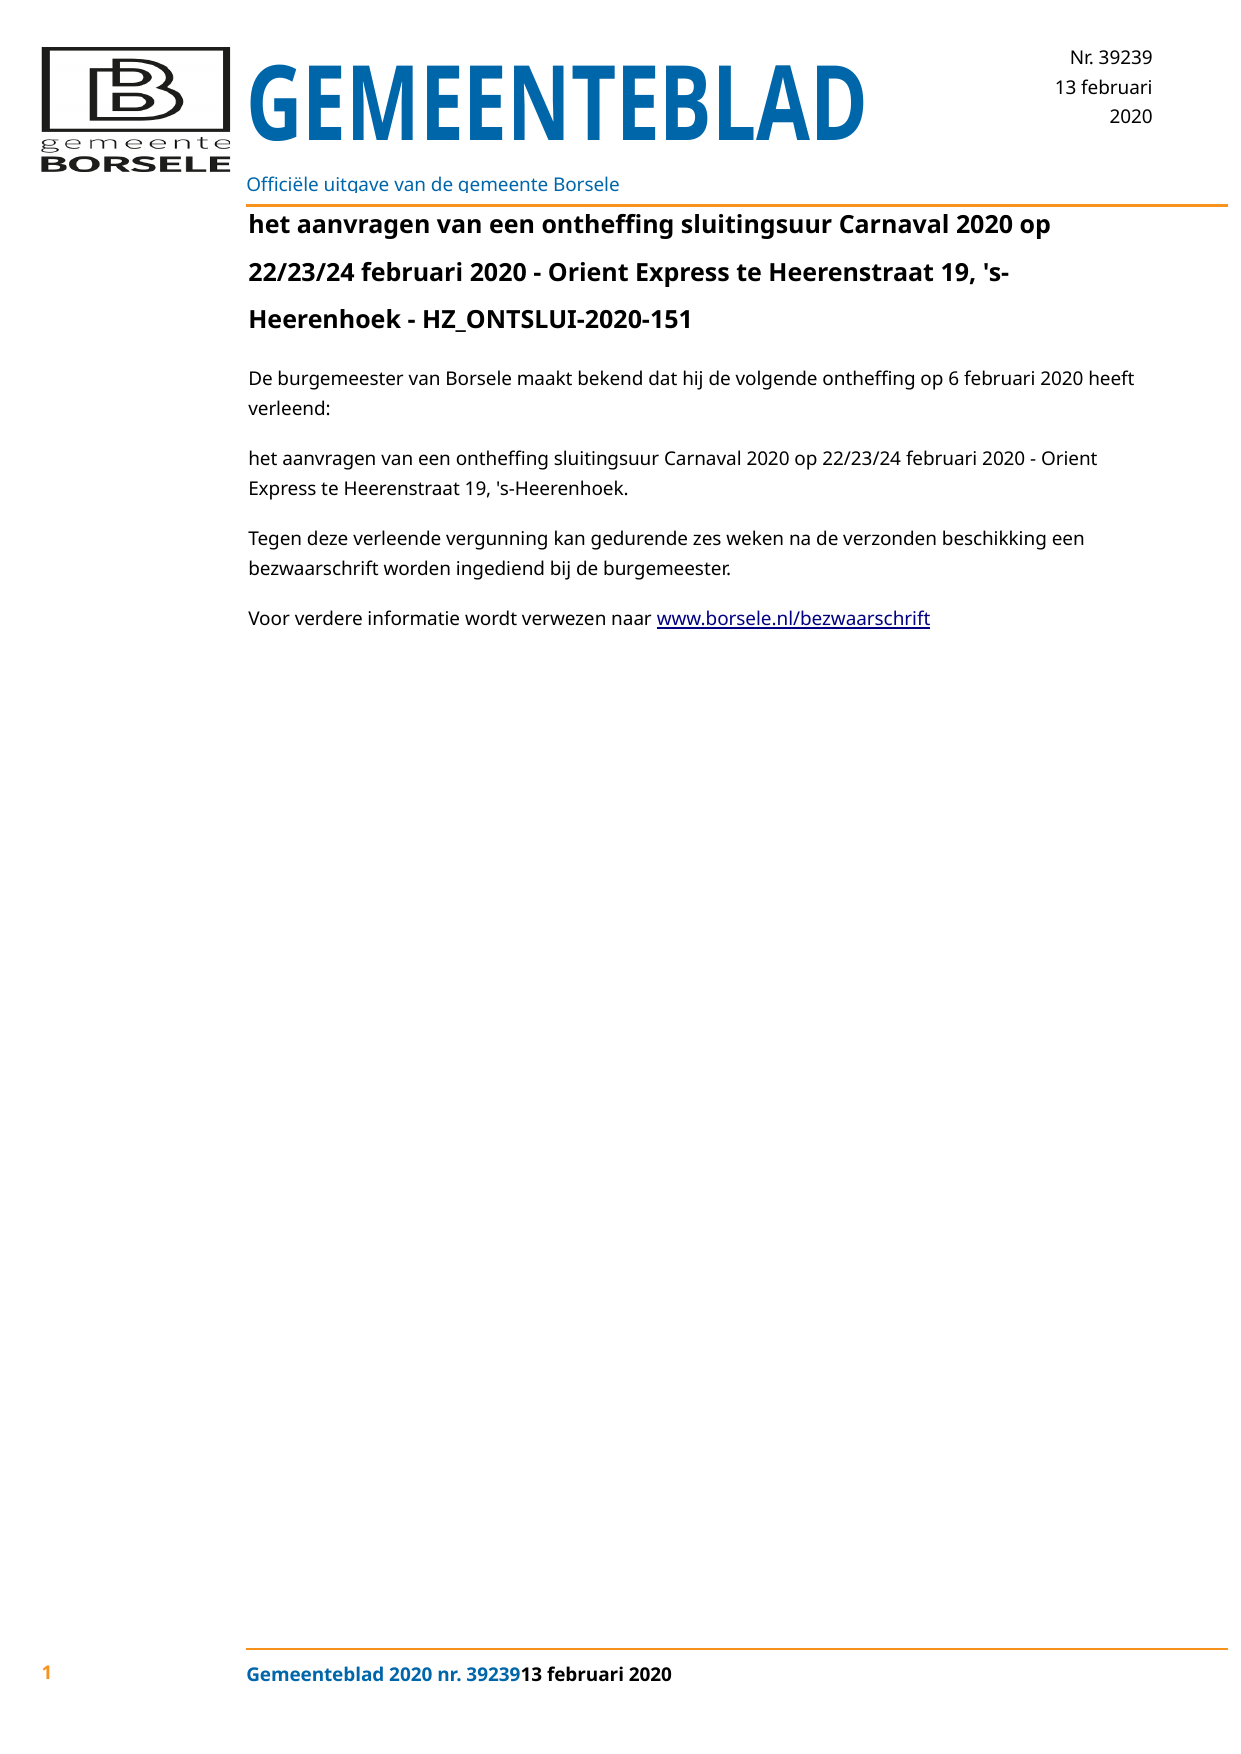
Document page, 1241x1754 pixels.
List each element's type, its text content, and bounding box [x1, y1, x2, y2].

text het aanvragen van een ontheffing sluitingsuur Carnaval 2020 op 22/23/24 februari 2020 - Orient Express te Heerenstraat 19, 's-Heerenhoek. [248, 446, 1152, 501]
picture [41, 47, 231, 172]
text Tegen deze verleende vergunning kan gedurende zes weken na de verzonden beschikking een bezwaarschrift worden ingediend bij de burgemeester. [248, 526, 1152, 581]
text het aanvragen van een ontheffing sluitingsuur Carnaval 2020 op 22/23/24 februari 2020 - Orient Express te Heerenstraat 19, 's-Heerenhoek - HZ_ONTSLUI-2020-151 [248, 207, 1152, 336]
text Voor verdere informatie wordt verwezen naar www.borsele.nl/bezwaarschrift [248, 606, 1152, 631]
text De burgemeester van Borsele maakt bekend dat hij de volgende ontheffing op 6 februari 2020 heeft verleend: [248, 366, 1152, 421]
